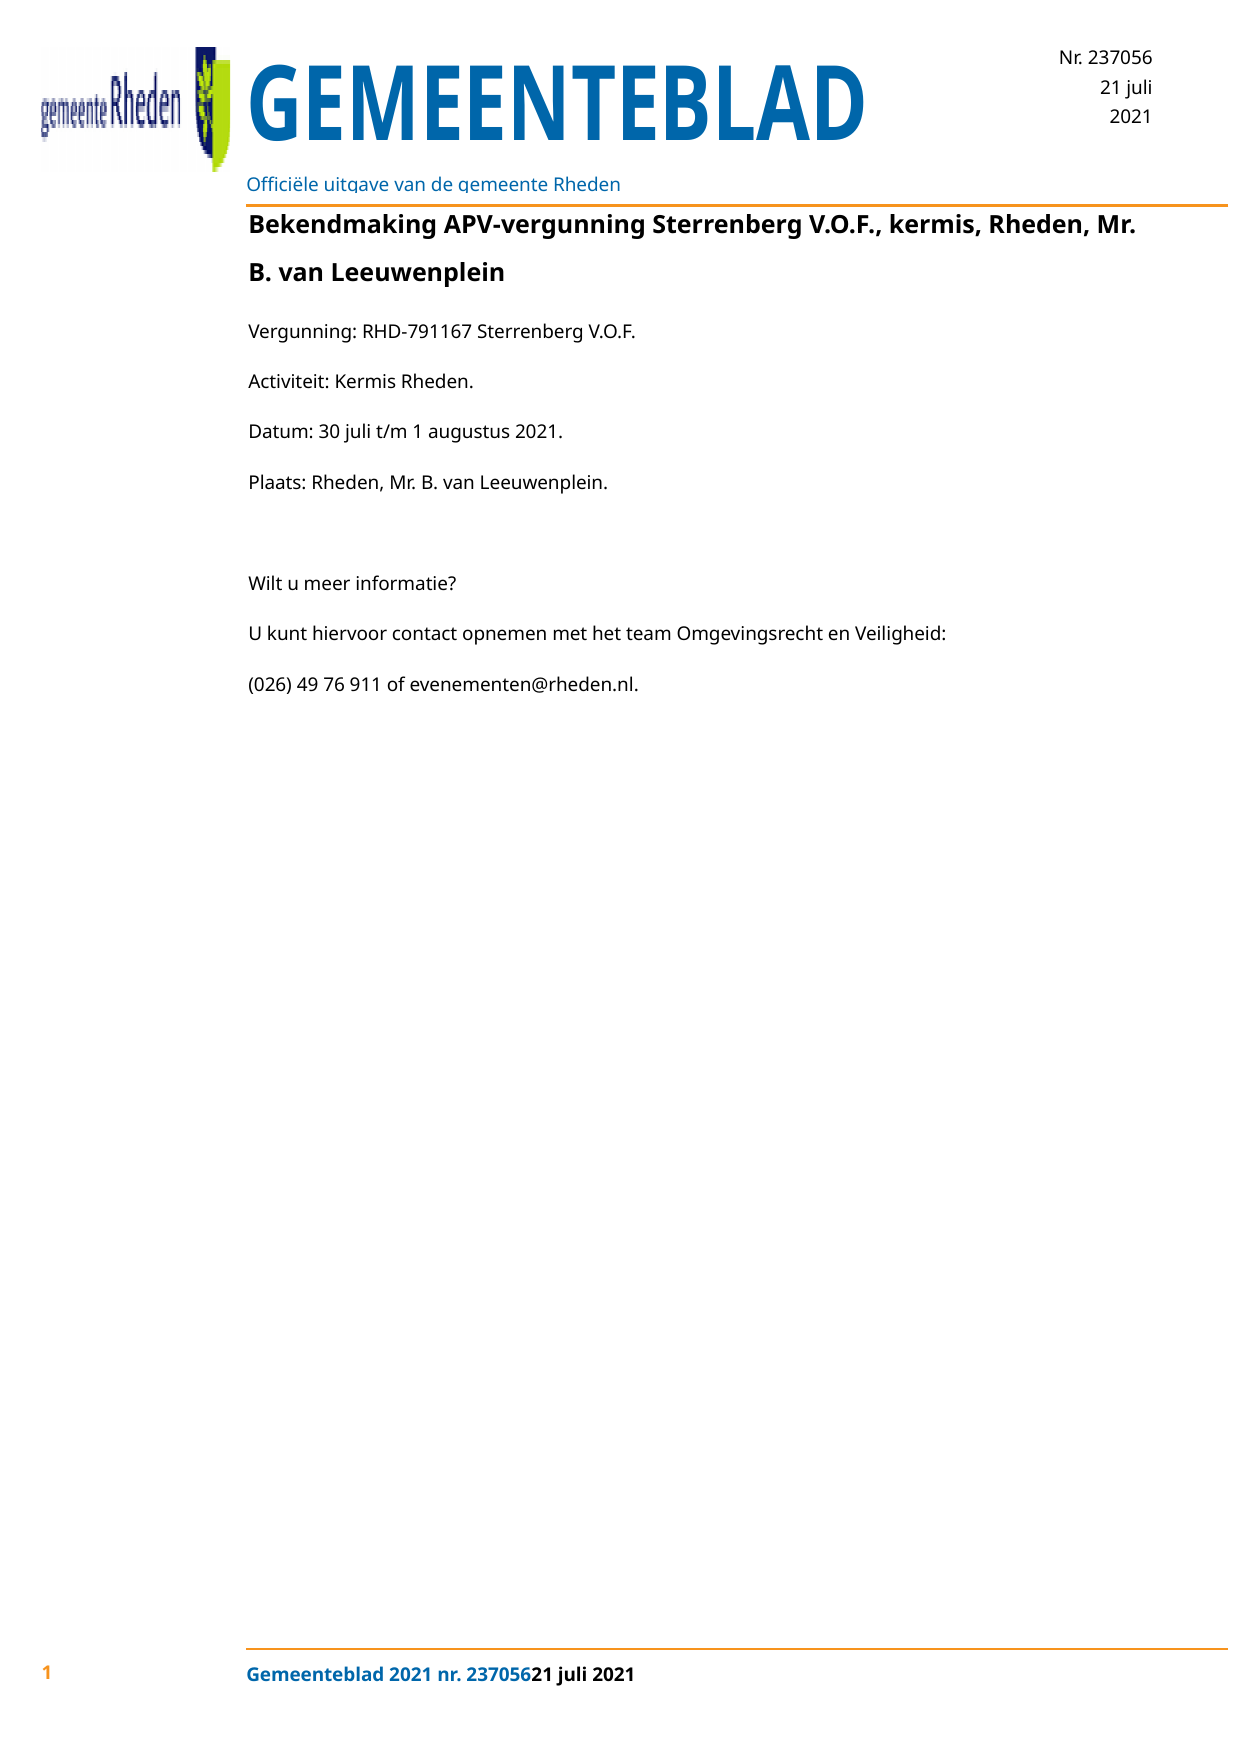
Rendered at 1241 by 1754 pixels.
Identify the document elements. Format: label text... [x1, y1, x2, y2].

text (026) 49 76 911 of evenementen@rheden.nl. [248, 671, 1152, 697]
text Datum: 30 juli t/m 1 augustus 2021. [248, 419, 1152, 444]
text Plaats: Rheden, Mr. B. van Leeuwenplein. [248, 469, 1152, 495]
text U kunt hiervoor contact opnemen met het team Omgevingsrecht en Veiligheid: [248, 620, 1152, 646]
text Wilt u meer informatie? [248, 570, 1152, 596]
picture [41, 47, 231, 172]
text Bekendmaking APV-vergunning Sterrenberg V.O.F., kermis, Rheden, Mr. B. van Leeuwenplein [248, 207, 1152, 288]
text Vergunning: RHD-791167 Sterrenberg V.O.F. [248, 318, 1152, 344]
text Activiteit: Kermis Rheden. [248, 368, 1152, 394]
